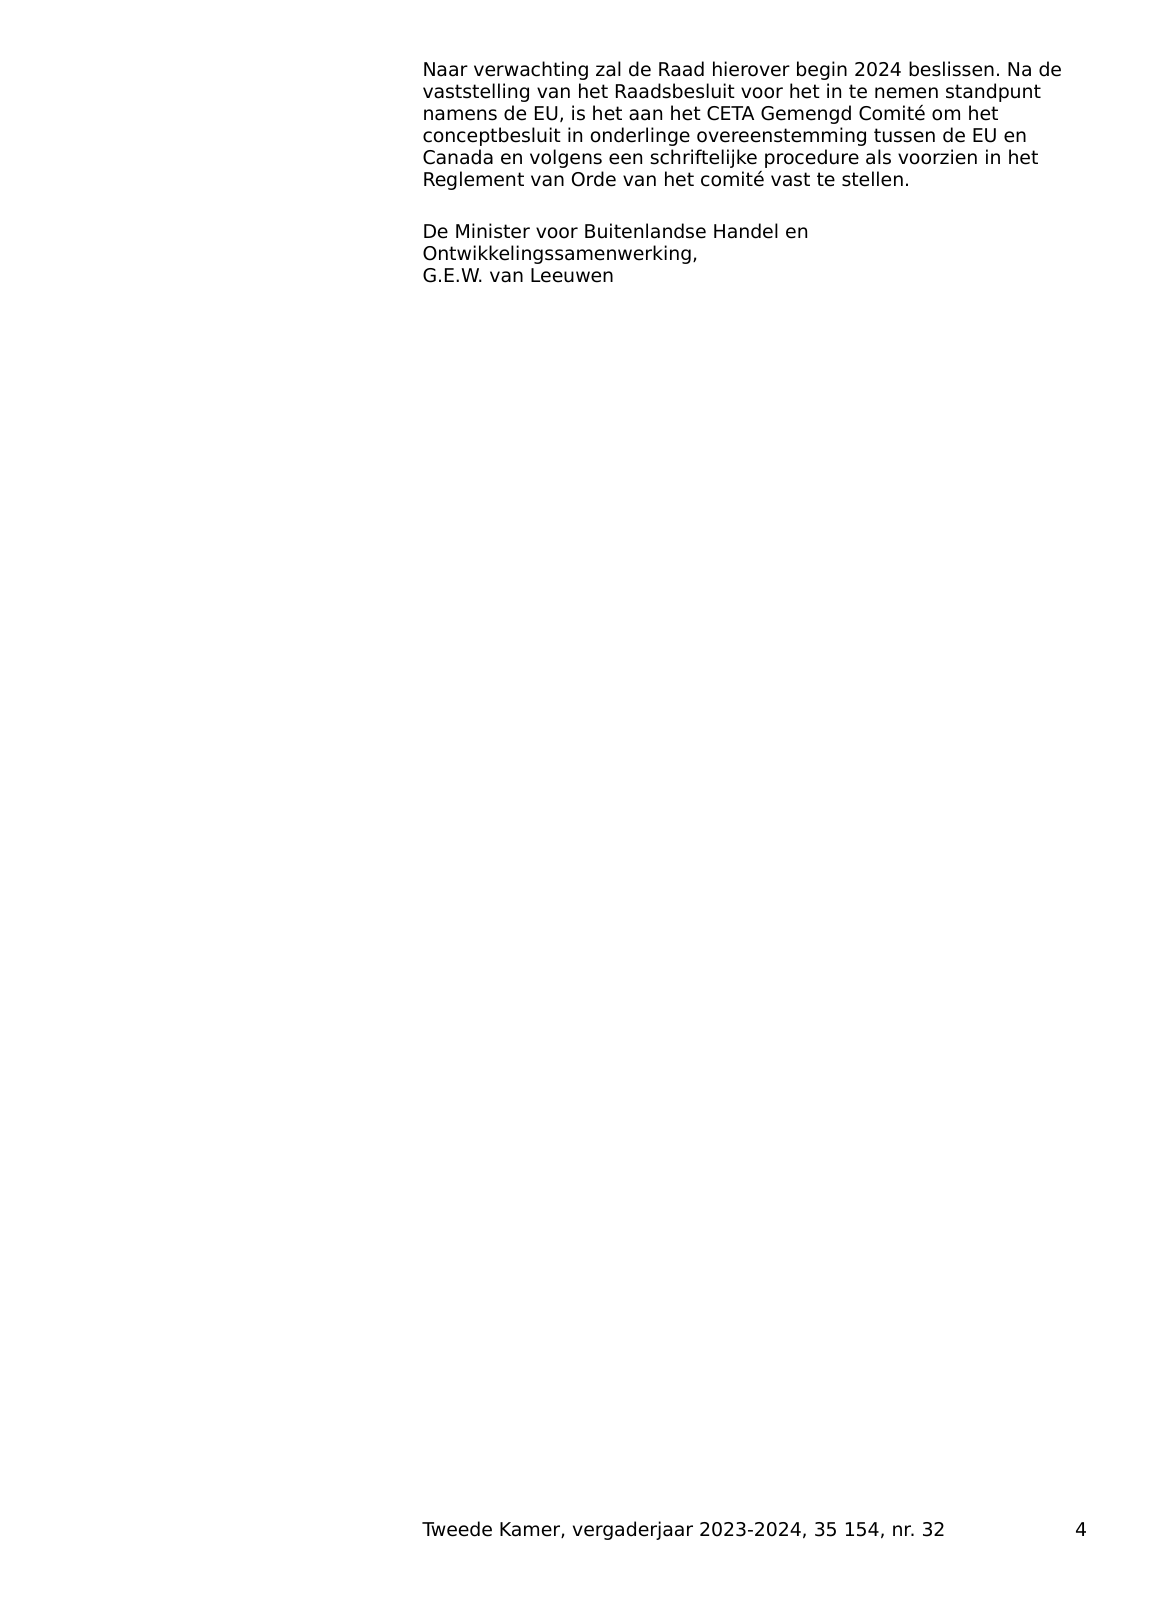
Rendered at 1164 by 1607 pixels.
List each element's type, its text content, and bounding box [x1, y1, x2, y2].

text De Minister voor Buitenlandse Handel en Ontwikkelingssamenwerking, G.E.W. van Leeuwen [422, 221, 1087, 287]
text Naar verwachting zal de Raad hierover begin 2024 beslissen. Na de vaststelling van het Raadsbesluit voor het in te nemen standpunt namens de EU, is het aan het CETA Gemengd Comité om het conceptbesluit in onderlinge overeenstemming tussen de EU en Canada en volgens een schriftelijke procedure als voorzien in het Reglement van Orde van het comité vast te stellen. [422, 59, 1087, 191]
